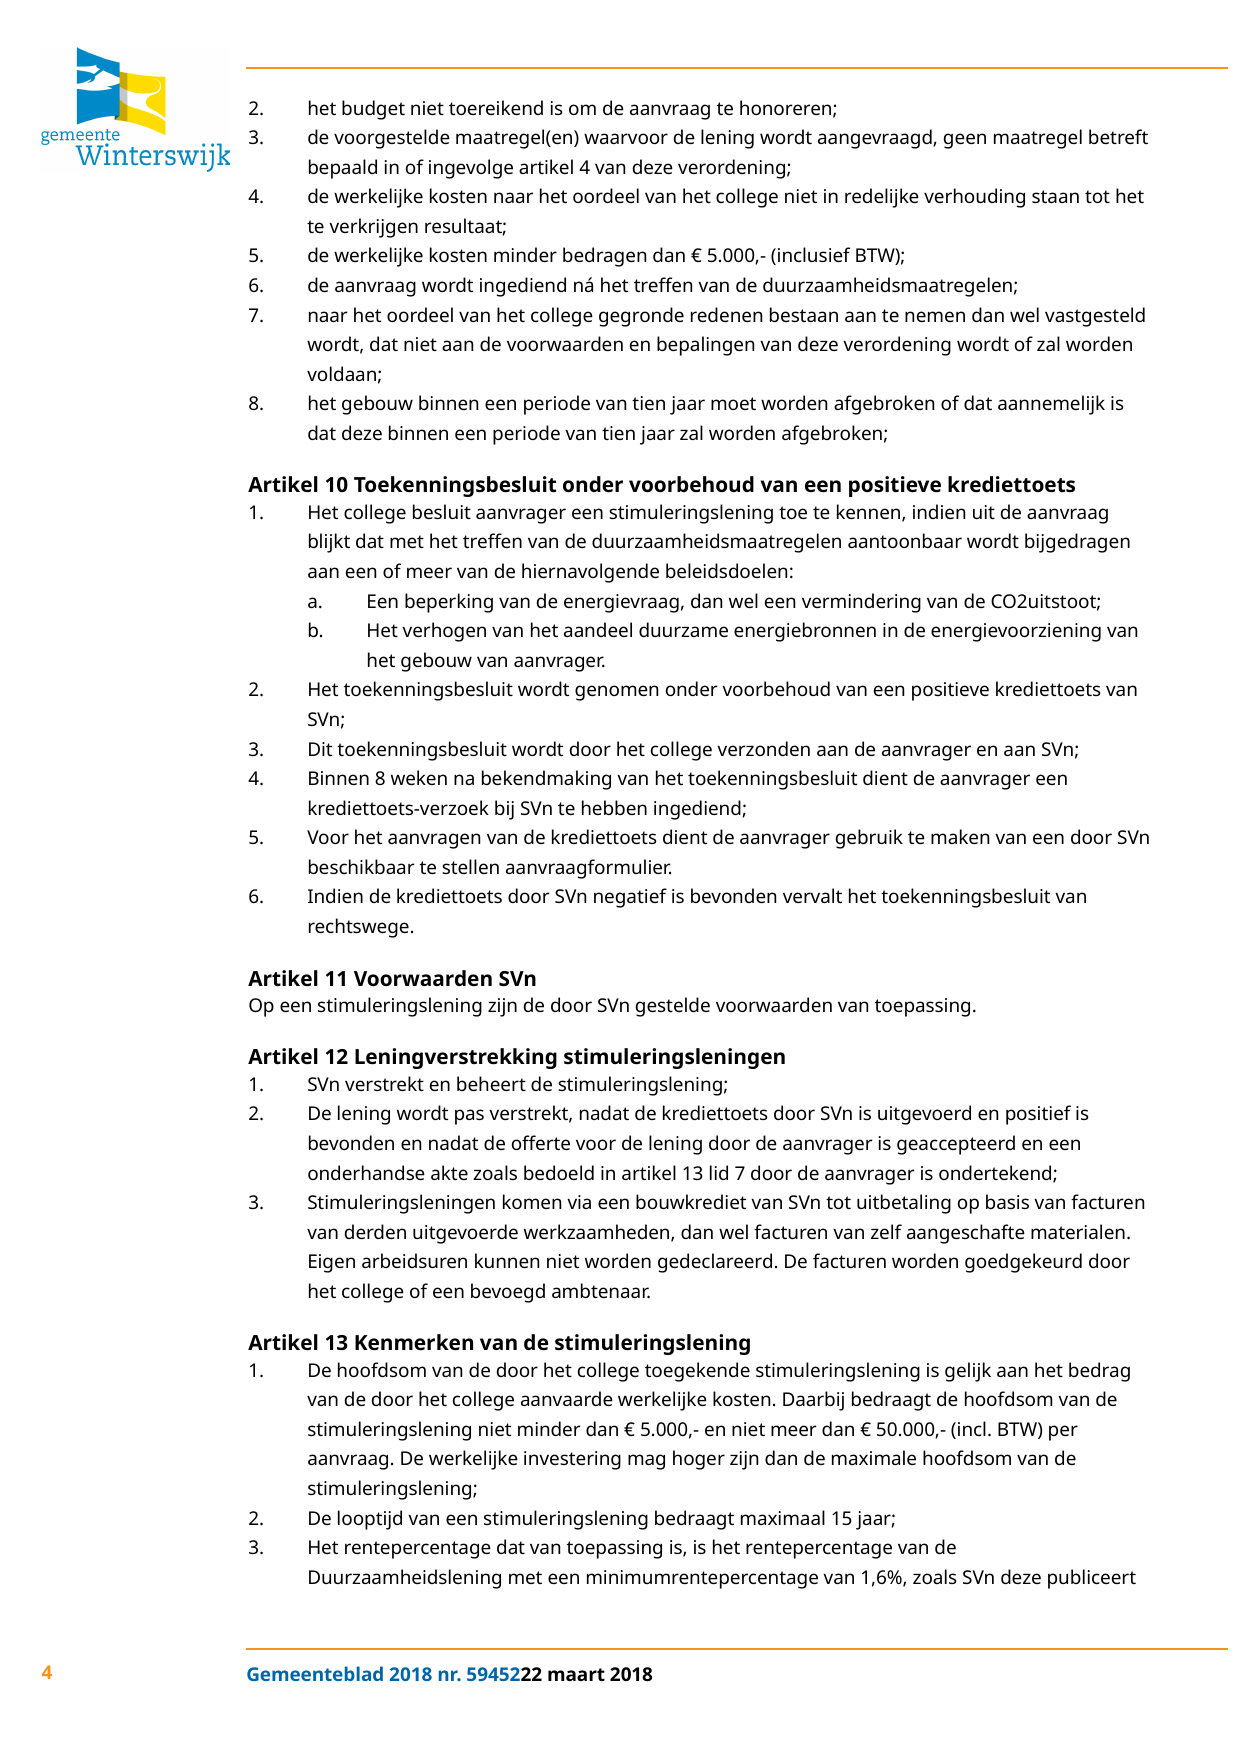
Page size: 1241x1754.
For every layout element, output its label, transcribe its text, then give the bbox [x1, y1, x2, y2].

text Artikel 10 Toekenningsbesluit onder voorbehoud van een positieve krediettoets [248, 471, 1152, 499]
picture [225, 153, 231, 162]
text Op een stimuleringslening zijn de door SVn gestelde voorwaarden van toepassing. [248, 992, 1152, 1018]
list Het rentepercentage dat van toepassing is, is het rentepercentage van de Duurzaamheidslening met een minimumrentepercentage van 1,6%, zoals SVn deze publiceert [248, 1534, 1152, 1590]
list Stimuleringsleningen komen via een bouwkrediet van SVn tot uitbetaling op basis van facturen van derden uitgevoerde werkzaamheden, dan wel facturen van zelf aangeschafte materialen. Eigen arbeidsuren kunnen niet worden gedeclareerd. De facturen worden goedgekeurd door het college of een bevoegd ambtenaar. [248, 1189, 1152, 1304]
list de werkelijke kosten naar het oordeel van het college niet in redelijke verhouding staan tot het te verkrijgen resultaat; [248, 183, 1152, 239]
list Een beperking van de energievraag, dan wel een vermindering van de CO2uitstoot; [307, 588, 1152, 613]
list de voorgestelde maatregel(en) waarvoor de lening wordt aangevraagd, geen maatregel betreft bepaald in of ingevolge artikel 4 van deze verordening; [248, 124, 1152, 180]
list Binnen 8 weken na bekendmaking van het toekenningsbesluit dient de aanvrager een krediettoets-verzoek bij SVn te hebben ingediend; [248, 765, 1152, 821]
text Artikel 13 Kenmerken van de stimuleringslening [248, 1328, 1152, 1357]
list Het college besluit aanvrager een stimuleringslening toe te kennen, indien uit de aanvraag blijkt dat met het treffen van de duurzaamheidsmaatregelen aantoonbaar wordt bijgedragen aan een of meer van de hiernavolgende beleidsdoelen: [248, 499, 1152, 584]
list De hoofdsom van de door het college toegekende stimuleringslening is gelijk aan het bedrag van de door het college aanvaarde werkelijke kosten. Daarbij bedraagt de hoofdsom van de stimuleringslening niet minder dan € 5.000,- en niet meer dan € 50.000,- (incl. BTW) per aanvraag. De werkelijke investering mag hoger zijn dan de maximale hoofdsom van de stimuleringslening; [248, 1357, 1152, 1501]
text Artikel 11 Voorwaarden SVn [248, 964, 1152, 992]
list De looptijd van een stimuleringslening bedraagt maximaal 15 jaar; [248, 1505, 1152, 1531]
list Voor het aanvragen van de krediettoets dient de aanvrager gebruik te maken van een door SVn beschikbaar te stellen aanvraagformulier. [248, 824, 1152, 880]
list Dit toekenningsbesluit wordt door het college verzonden aan de aanvrager en aan SVn; [248, 736, 1152, 761]
list de aanvraag wordt ingediend ná het treffen van de duurzaamheidsmaatregelen; [248, 272, 1152, 298]
list Het toekenningsbesluit wordt genomen onder voorbehoud van een positieve krediettoets van SVn; [248, 677, 1152, 732]
picture [41, 47, 231, 172]
list het budget niet toereikend is om de aanvraag te honoreren; [248, 95, 1152, 121]
list het gebouw binnen een periode van tien jaar moet worden afgebroken of dat aannemelijk is dat deze binnen een periode van tien jaar zal worden afgebroken; [248, 391, 1152, 446]
list Indien de krediettoets door SVn negatief is bevonden vervalt het toekenningsbesluit van rechtswege. [248, 884, 1152, 939]
list de werkelijke kosten minder bedragen dan € 5.000,- (inclusief BTW); [248, 243, 1152, 268]
list SVn verstrekt en beheert de stimuleringslening; [248, 1071, 1152, 1097]
list naar het oordeel van het college gegronde redenen bestaan aan te nemen dan wel vastgesteld wordt, dat niet aan de voorwaarden en bepalingen van deze verordening wordt of zal worden voldaan; [248, 302, 1152, 387]
list Het verhogen van het aandeel duurzame energiebronnen in de energievoorziening van het gebouw van aanvrager. [307, 617, 1152, 673]
list De lening wordt pas verstrekt, nadat de krediettoets door SVn is uitgevoerd en positief is bevonden en nadat de offerte voor de lening door de aanvrager is geaccepteerd en een onderhandse akte zoals bedoeld in artikel 13 lid 7 door de aanvrager is ondertekend; [248, 1101, 1152, 1185]
text Artikel 12 Leningverstrekking stimuleringsleningen [248, 1042, 1152, 1071]
